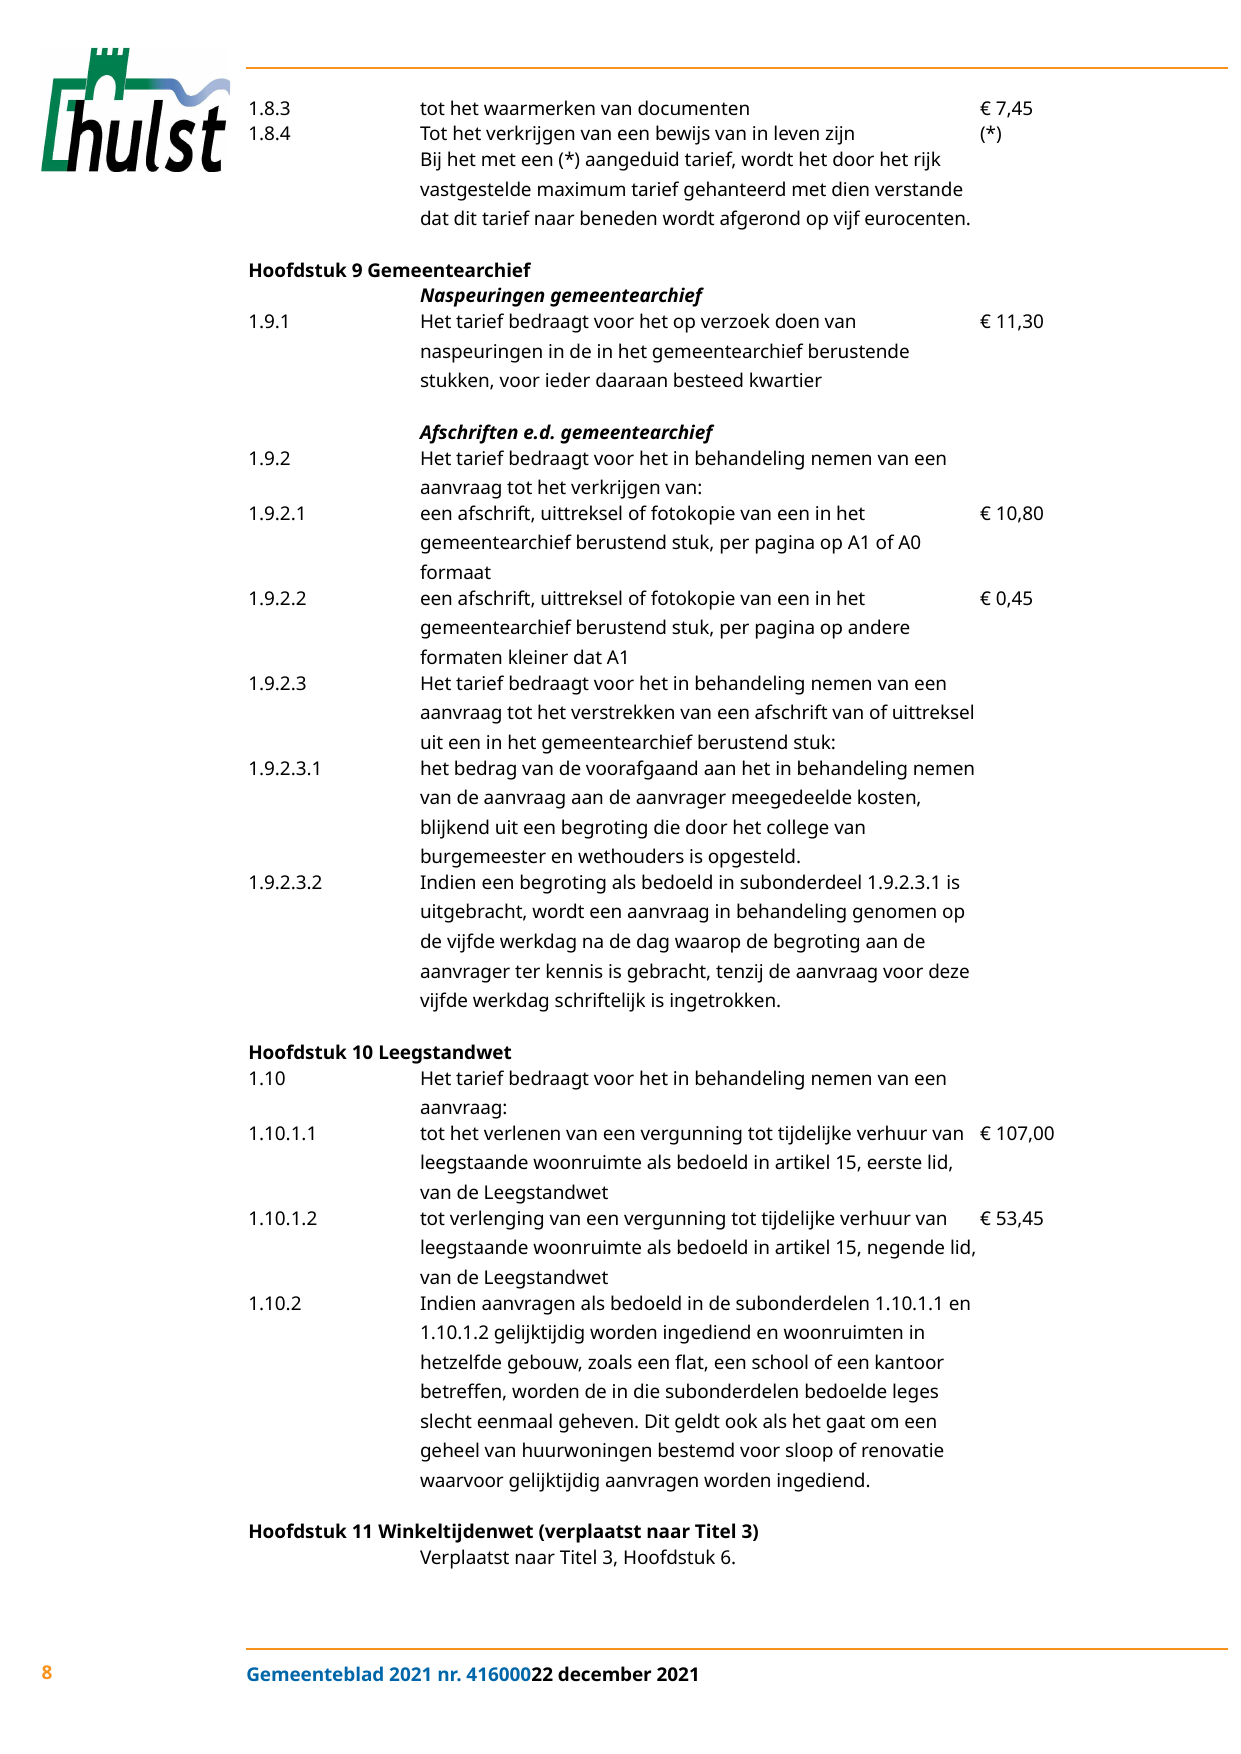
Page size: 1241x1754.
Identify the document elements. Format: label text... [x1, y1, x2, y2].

table_cell Het tarief bedraagt voor het op verzoek doen van naspeuringen in de in het gemeentearchief berustende stukken, voor ieder daaraan besteed kwartier [420, 308, 980, 393]
table_cell 1.9.2.3 [248, 670, 420, 755]
table_cell 1.9.2.2 [248, 585, 420, 670]
table_cell [980, 445, 1152, 500]
table_cell Afschriften e.d. gemeentearchief [420, 419, 980, 445]
table_cell een afschrift, uittreksel of fotokopie van een in het gemeentearchief berustend stuk, per pagina op andere formaten kleiner dat A1 [420, 585, 980, 670]
table_cell 1.10.2 [248, 1290, 420, 1493]
table_cell Het tarief bedraagt voor het in behandeling nemen van een aanvraag: [420, 1065, 980, 1120]
table_cell Tot het verkrijgen van een bewijs van in leven zijn [420, 121, 980, 146]
table_cell het bedrag van de voorafgaand aan het in behandeling nemen van de aanvraag aan de aanvrager meegedeelde kosten, blijkend uit een begroting die door het college van burgemeester en wethouders is opgesteld. [420, 755, 980, 869]
table_cell [980, 283, 1152, 308]
table_cell [980, 1290, 1152, 1493]
table_cell 1.10 [248, 1065, 420, 1120]
table_cell Naspeuringen gemeentearchief [420, 283, 980, 308]
table_cell Hoofdstuk 9 Gemeentearchief [248, 257, 980, 283]
table_cell [980, 670, 1152, 755]
table_cell [248, 1013, 420, 1039]
table_cell [980, 1519, 1152, 1544]
table_cell 1.10.1.2 [248, 1205, 420, 1290]
table_cell Bij het met een (*) aangeduid tarief, wordt het door het rijk vastgestelde maximum tarief gehanteerd met dien verstande dat dit tarief naar beneden wordt afgerond op vijf eurocenten. [420, 146, 980, 231]
table_cell (*) [980, 121, 1152, 146]
table_cell [980, 1039, 1152, 1065]
table_cell [420, 393, 980, 419]
table_cell 1.9.2.3.1 [248, 755, 420, 869]
table_cell € 10,80 [980, 500, 1152, 585]
table_cell [980, 755, 1152, 869]
table_cell [980, 419, 1152, 445]
table_cell Verplaatst naar Titel 3, Hoofdstuk 6. [420, 1545, 980, 1570]
table_cell € 11,30 [980, 308, 1152, 393]
table_cell Het tarief bedraagt voor het in behandeling nemen van een aanvraag tot het verkrijgen van: [420, 445, 980, 500]
table_cell [420, 1013, 980, 1039]
table_cell tot het waarmerken van documenten [420, 95, 980, 121]
table_cell [420, 1570, 980, 1596]
table_cell [248, 231, 420, 257]
table_cell [980, 869, 1152, 1013]
table_cell Hoofdstuk 10 Leegstandwet [248, 1039, 980, 1065]
table_cell [420, 1493, 980, 1519]
table_cell [248, 146, 420, 231]
table_cell 1.9.2.1 [248, 500, 420, 585]
table_cell 1.9.2.3.2 [248, 869, 420, 1013]
table_cell 1.9.1 [248, 308, 420, 393]
table_cell [248, 283, 420, 308]
table_cell [980, 1065, 1152, 1120]
table_cell 1.9.2 [248, 445, 420, 500]
table_cell 1.10.1.1 [248, 1120, 420, 1205]
table_cell [980, 1545, 1152, 1570]
table_cell 1.8.3 [248, 95, 420, 121]
table_cell [248, 393, 420, 419]
table_cell tot verlenging van een vergunning tot tijdelijke verhuur van leegstaande woonruimte als bedoeld in artikel 15, negende lid, van de Leegstandwet [420, 1205, 980, 1290]
table_cell € 107,00 [980, 1120, 1152, 1205]
table_cell € 0,45 [980, 585, 1152, 670]
table_cell een afschrift, uittreksel of fotokopie van een in het gemeentearchief berustend stuk, per pagina op A1 of A0 formaat [420, 500, 980, 585]
table_cell € 7,45 [980, 95, 1152, 121]
table_cell € 53,45 [980, 1205, 1152, 1290]
table_cell [248, 1570, 420, 1596]
table_cell [248, 419, 420, 445]
table_cell [980, 1570, 1152, 1596]
table_cell [420, 231, 980, 257]
table_cell [248, 1493, 420, 1519]
table_cell [980, 257, 1152, 283]
table_cell [980, 393, 1152, 419]
table_cell Het tarief bedraagt voor het in behandeling nemen van een aanvraag tot het verstrekken van een afschrift van of uittreksel uit een in het gemeentearchief berustend stuk: [420, 670, 980, 755]
table_cell 1.8.4 [248, 121, 420, 146]
table_cell Indien een begroting als bedoeld in subonderdeel 1.9.2.3.1 is uitgebracht, wordt een aanvraag in behandeling genomen op de vijfde werkdag na de dag waarop de begroting aan de aanvrager ter kennis is gebracht, tenzij de aanvraag voor deze vijfde werkdag schriftelijk is ingetrokken. [420, 869, 980, 1013]
table_cell [248, 1545, 420, 1570]
table_cell [980, 231, 1152, 257]
table_cell [980, 1013, 1152, 1039]
picture [41, 47, 231, 172]
table_cell Hoofdstuk 11 Winkeltijdenwet (verplaatst naar Titel 3) [248, 1519, 980, 1544]
table_cell [980, 146, 1152, 231]
table_cell tot het verlenen van een vergunning tot tijdelijke verhuur van leegstaande woonruimte als bedoeld in artikel 15, eerste lid, van de Leegstandwet [420, 1120, 980, 1205]
table_cell Indien aanvragen als bedoeld in de subonderdelen 1.10.1.1 en 1.10.1.2 gelijktijdig worden ingediend en woonruimten in hetzelfde gebouw, zoals een flat, een school of een kantoor betreffen, worden de in die subonderdelen bedoelde leges slecht eenmaal geheven. Dit geldt ook als het gaat om een geheel van huurwoningen bestemd voor sloop of renovatie waarvoor gelijktijdig aanvragen worden ingediend. [420, 1290, 980, 1493]
table_cell [980, 1493, 1152, 1519]
